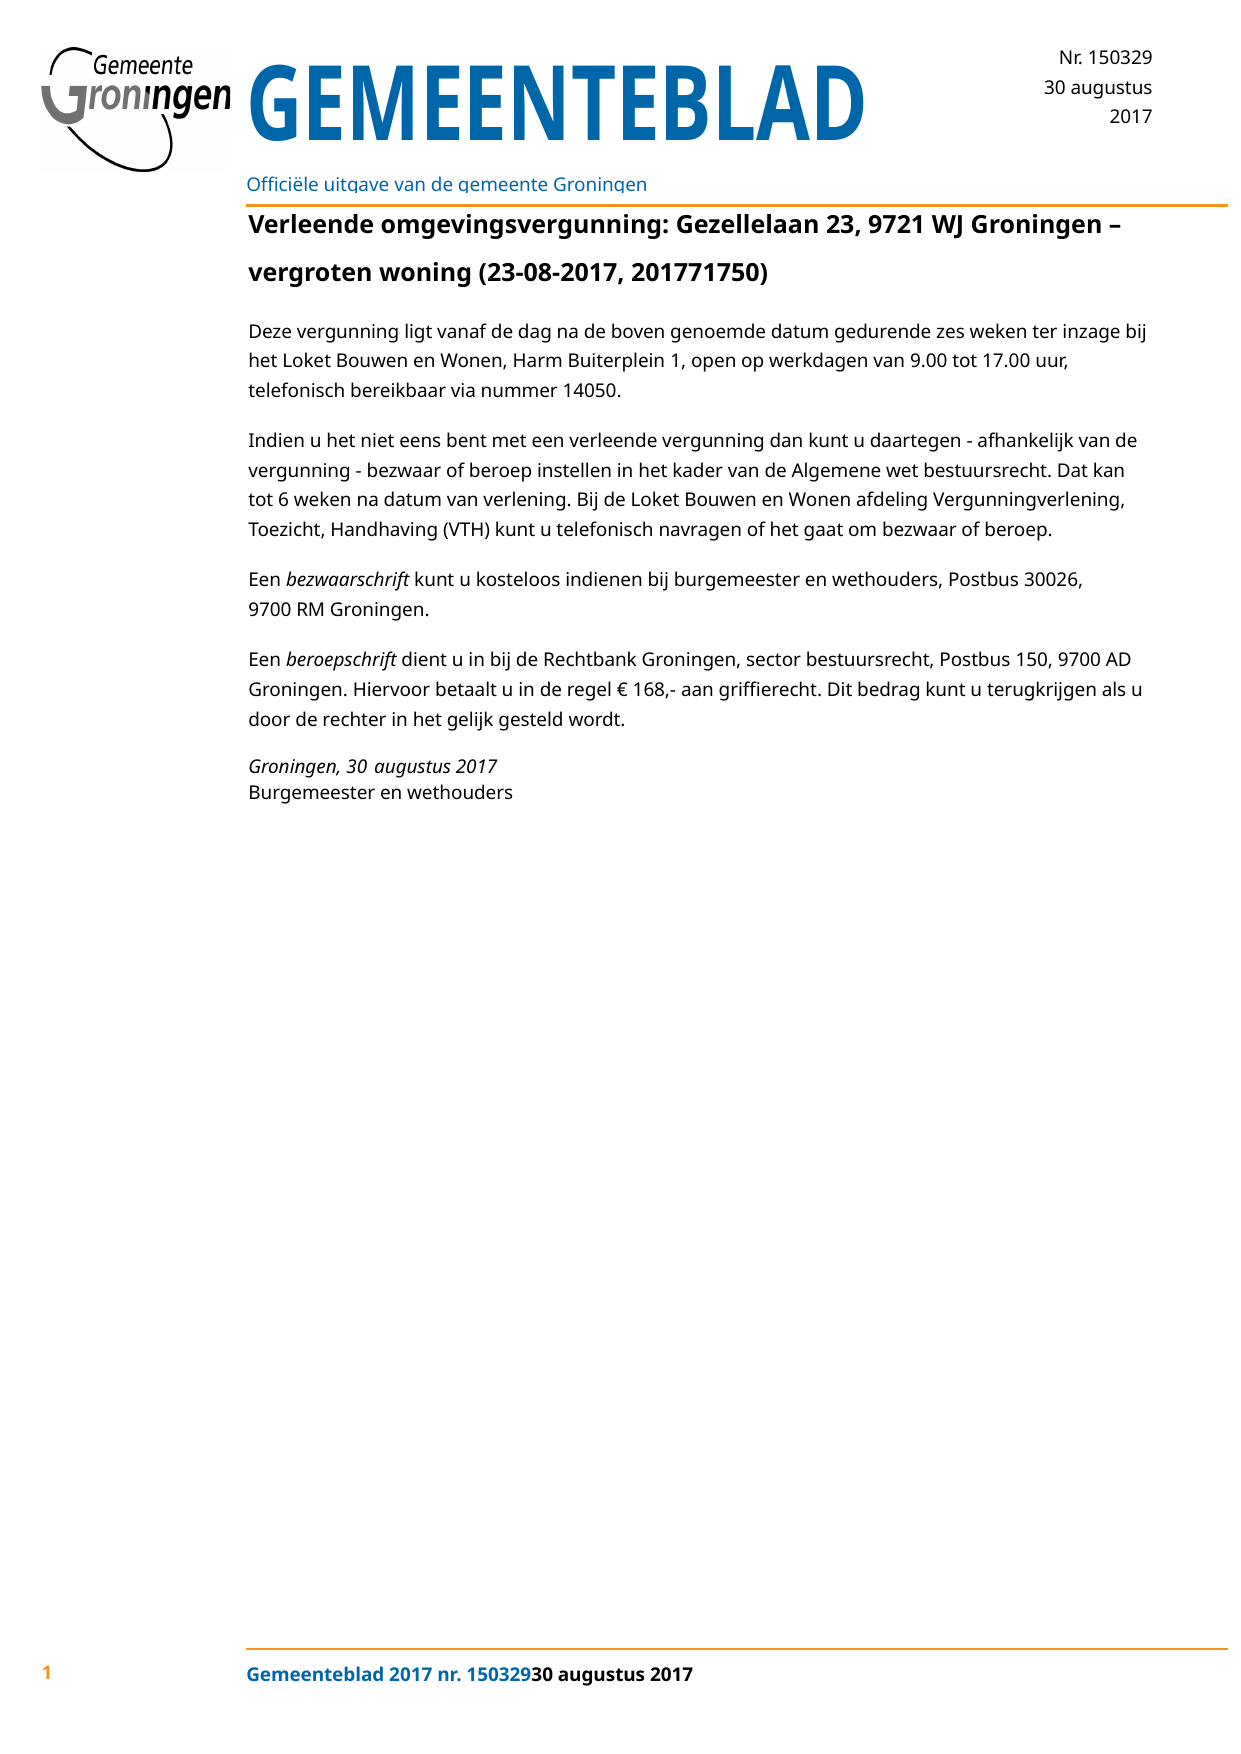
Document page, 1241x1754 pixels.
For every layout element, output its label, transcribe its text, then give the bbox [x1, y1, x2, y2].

text Groningen, 30 augustus 2017 [248, 754, 1152, 779]
text Burgemeester en wethouders [248, 779, 1152, 805]
text Deze vergunning ligt vanaf de dag na de boven genoemde datum gedurende zes weken ter inzage bij het Loket Bouwen en Wonen, Harm Buiterplein 1, open op werkdagen van 9.00 tot 17.00 uur, telefonisch bereikbaar via nummer 14050. [248, 318, 1152, 403]
picture [41, 47, 231, 172]
text Een beroepschrift dient u in bij de Rechtbank Groningen, sector bestuursrecht, Postbus 150, 9700 AD Groningen. Hiervoor betaalt u in de regel € 168,- aan griffierecht. Dit bedrag kunt u terugkrijgen als u door de rechter in het gelijk gesteld wordt. [248, 647, 1152, 732]
text Een bezwaarschrift kunt u kosteloos indienen bij burgemeester en wethouders, Postbus 30026, 9700 RM Groningen. [248, 567, 1152, 622]
text Indien u het niet eens bent met een verleende vergunning dan kunt u daartegen - afhankelijk van de vergunning - bezwaar of beroep instellen in het kader van de Algemene wet bestuursrecht. Dat kan tot 6 weken na datum van verlening. Bij de Loket Bouwen en Wonen afdeling Vergunningverlening, Toezicht, Handhaving (VTH) kunt u telefonisch navragen of het gaat om bezwaar of beroep. [248, 427, 1152, 542]
text Verleende omgevingsvergunning: Gezellelaan 23, 9721 WJ Groningen – vergroten woning (23-08-2017, 201771750) [248, 207, 1152, 288]
